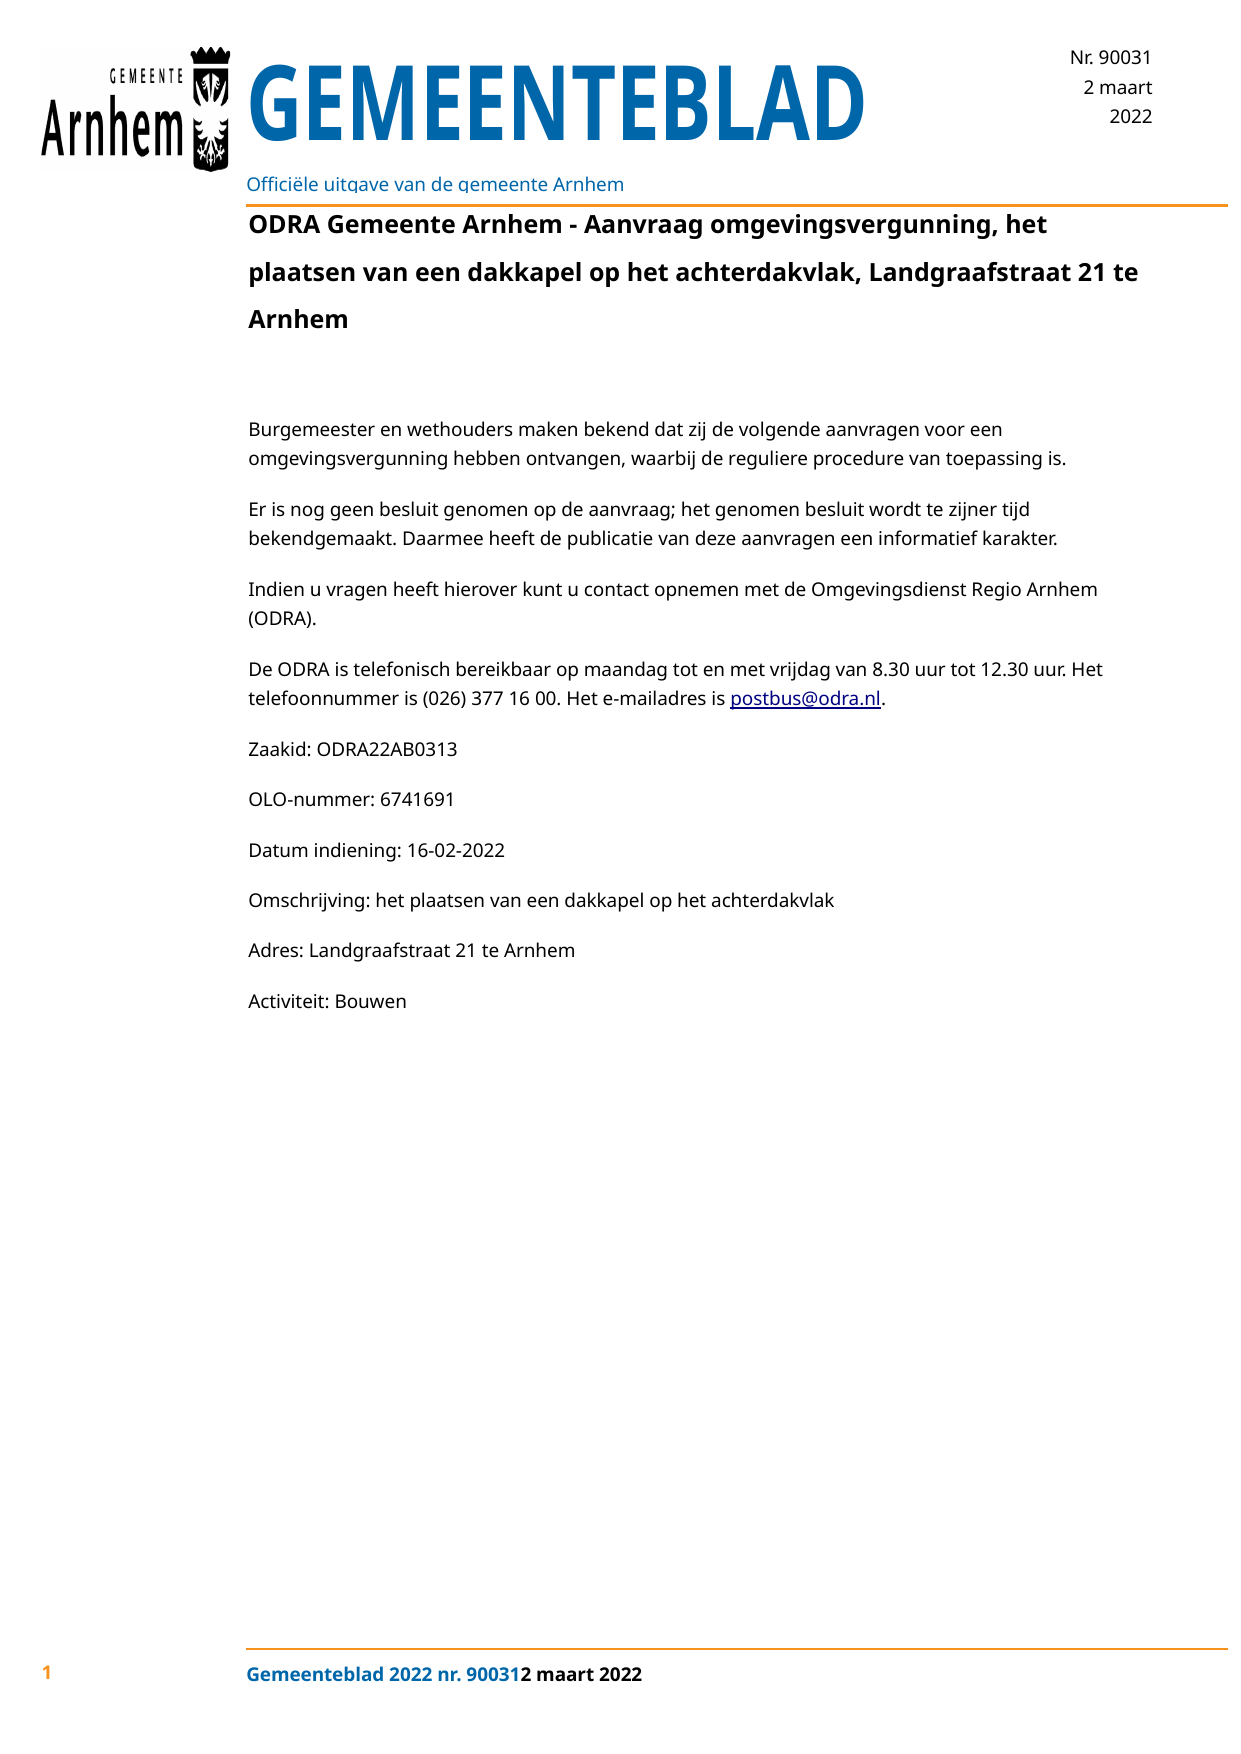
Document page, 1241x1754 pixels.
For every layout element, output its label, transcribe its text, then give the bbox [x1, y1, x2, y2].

text Zaakid: ODRA22AB0313 [248, 736, 1152, 762]
text Indien u vragen heeft hierover kunt u contact opnemen met de Omgevingsdienst Regio Arnhem (ODRA). [248, 576, 1152, 631]
text ODRA Gemeente Arnhem - Aanvraag omgevingsvergunning, het plaatsen van een dakkapel op het achterdakvlak, Landgraafstraat 21 te Arnhem [248, 207, 1152, 336]
text Burgemeester en wethouders maken bekend dat zij de volgende aanvragen voor een omgevingsvergunning hebben ontvangen, waarbij de reguliere procedure van toepassing is. [248, 416, 1152, 471]
text Adres: Landgraafstraat 21 te Arnhem [248, 938, 1152, 963]
text Omschrijving: het plaatsen van een dakkapel op het achterdakvlak [248, 887, 1152, 913]
text Activiteit: Bouwen [248, 988, 1152, 1014]
text OLO-nummer: 6741691 [248, 786, 1152, 812]
text Datum indiening: 16-02-2022 [248, 837, 1152, 862]
picture [41, 47, 231, 172]
text Er is nog geen besluit genomen op de aanvraag; het genomen besluit wordt te zijner tijd bekendgemaakt. Daarmee heeft de publicatie van deze aanvragen een informatief karakter. [248, 496, 1152, 551]
text De ODRA is telefonisch bereikbaar op maandag tot en met vrijdag van 8.30 uur tot 12.30 uur. Het telefoonnummer is (026) 377 16 00. Het e-mailadres is postbus@odra.nl. [248, 656, 1152, 711]
